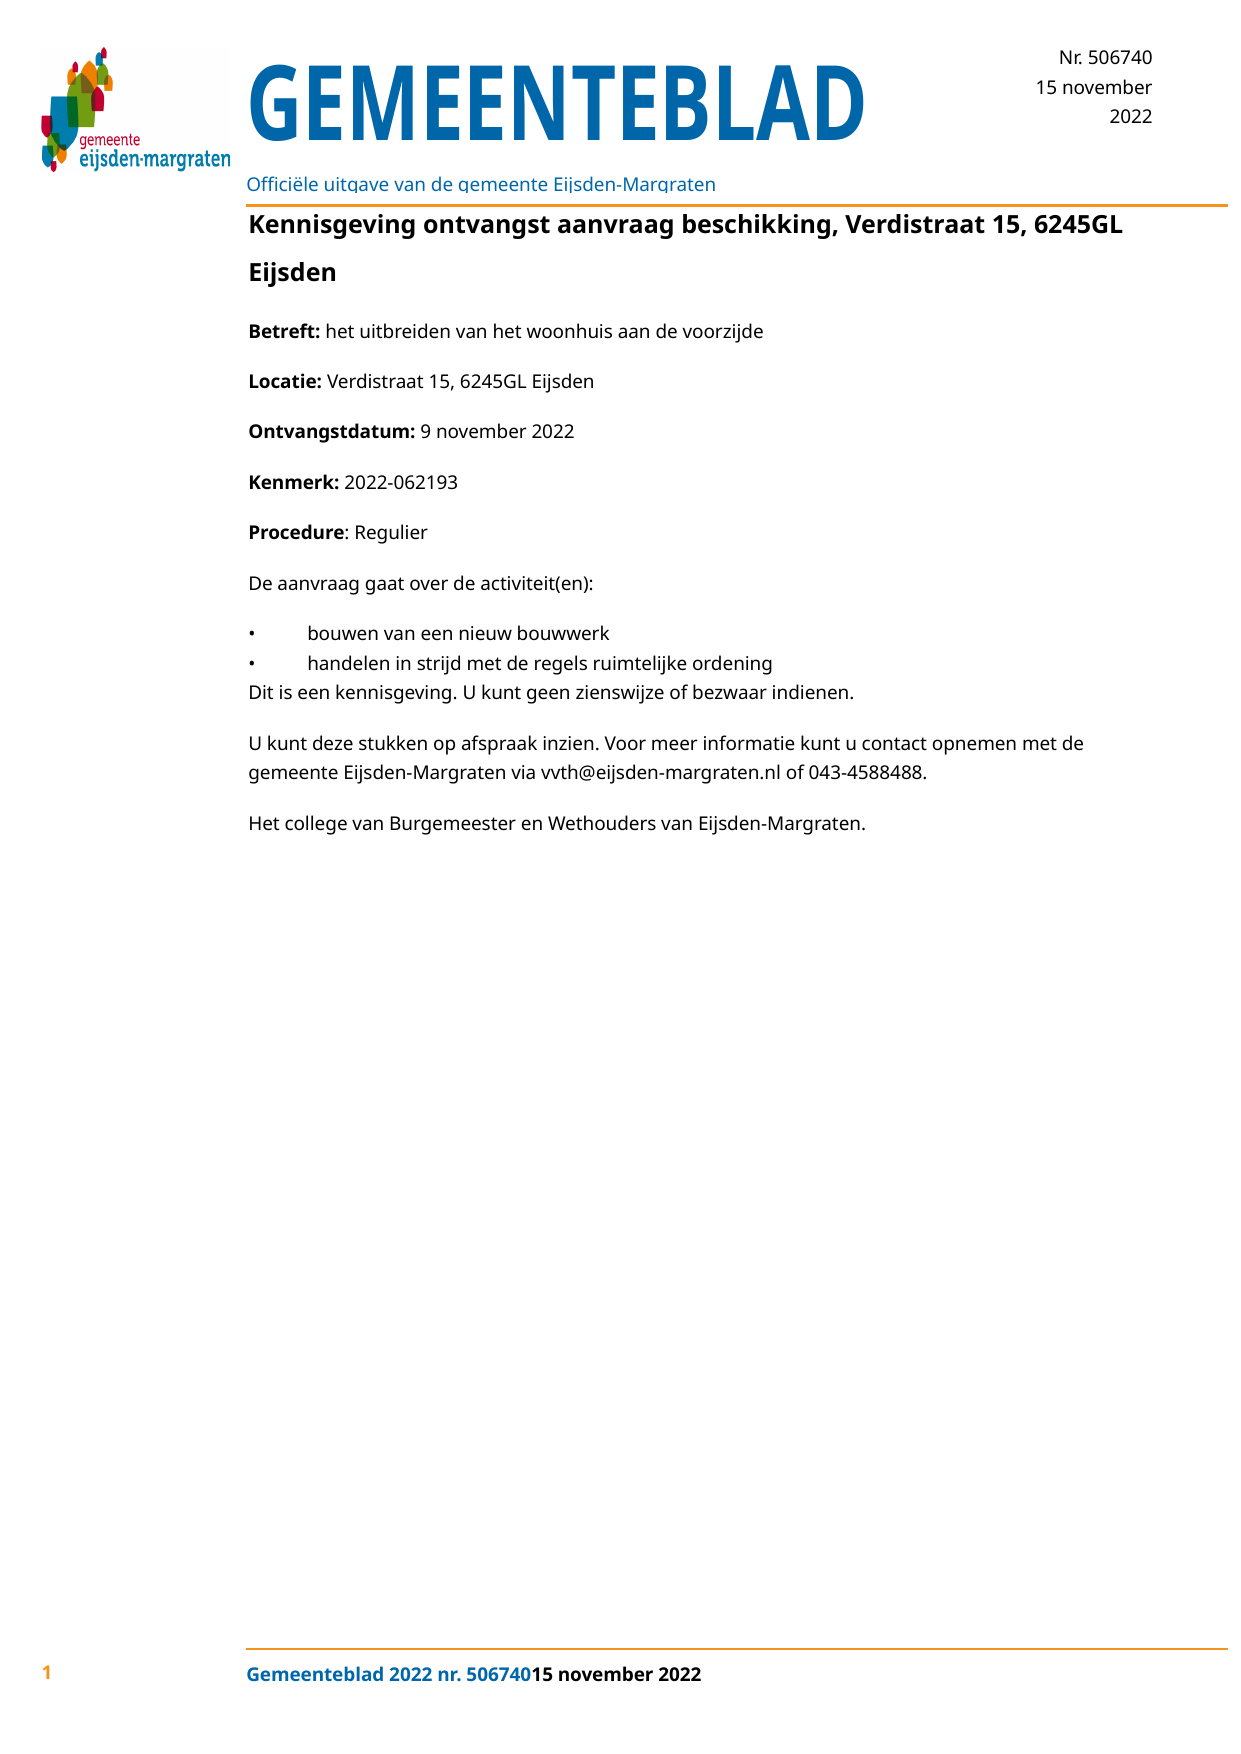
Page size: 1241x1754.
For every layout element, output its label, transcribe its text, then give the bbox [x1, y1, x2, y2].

text Procedure: Regulier [248, 519, 1152, 545]
text Het college van Burgemeester en Wethouders van Eijsden-Margraten. [248, 810, 1152, 836]
text De aanvraag gaat over de activiteit(en): [248, 570, 1152, 596]
text U kunt deze stukken op afspraak inzien. Voor meer informatie kunt u contact opnemen met de gemeente Eijsden-Margraten via vvth@eijsden-margraten.nl of 043-4588488. [248, 730, 1152, 785]
list bouwen van een nieuw bouwwerk [248, 620, 1152, 646]
text Dit is een kennisgeving. U kunt geen zienswijze of bezwaar indienen. [248, 679, 1152, 705]
text Ontvangstdatum: 9 november 2022 [248, 419, 1152, 444]
picture [41, 47, 231, 172]
text Locatie: Verdistraat 15, 6245GL Eijsden [248, 368, 1152, 394]
text Kenmerk: 2022-062193 [248, 469, 1152, 495]
list handelen in strijd met de regels ruimtelijke ordening [248, 650, 1152, 676]
text Kennisgeving ontvangst aanvraag beschikking, Verdistraat 15, 6245GL Eijsden [248, 207, 1152, 288]
text Betreft: het uitbreiden van het woonhuis aan de voorzijde [248, 318, 1152, 344]
